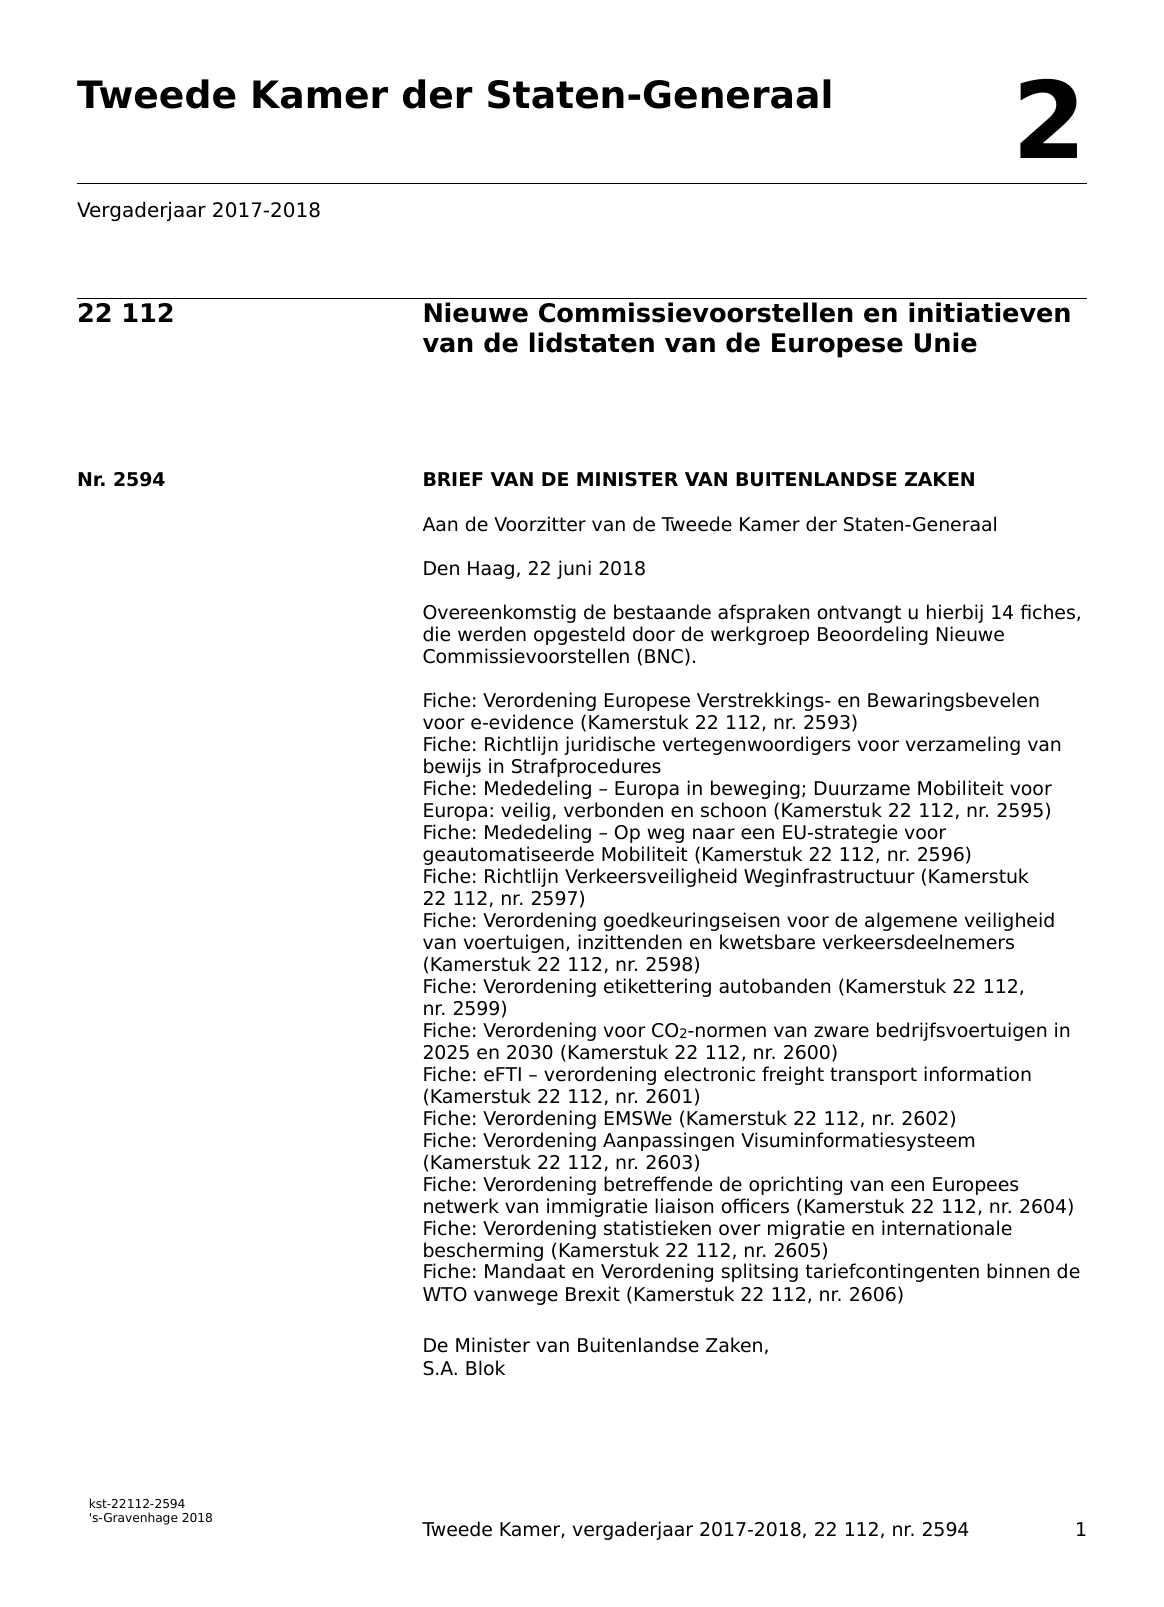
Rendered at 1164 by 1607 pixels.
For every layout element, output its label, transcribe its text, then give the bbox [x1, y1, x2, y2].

text Fiche: Verordening goedkeuringseisen voor de algemene veiligheid van voertuigen, inzittenden en kwetsbare verkeersdeelnemers (Kamerstuk 22 112, nr. 2598) [422, 910, 1087, 976]
text Fiche: Mandaat en Verordening splitsing tariefcontingenten binnen de WTO vanwege Brexit (Kamerstuk 22 112, nr. 2606) [422, 1261, 1087, 1305]
text Fiche: Verordening Europese Verstrekkings- en Bewaringsbevelen voor e-evidence (Kamerstuk 22 112, nr. 2593) [422, 690, 1087, 734]
subtitle Nr. 2594 BRIEF VAN DE MINISTER VAN BUITENLANDSE ZAKEN [77, 469, 1087, 491]
text Fiche: Verordening EMSWe (Kamerstuk 22 112, nr. 2602) [422, 1108, 1087, 1129]
text Fiche: eFTI – verordening electronic freight transport information (Kamerstuk 22 112, nr. 2601) [422, 1064, 1087, 1108]
subtitle 22 112 Nieuwe Commissievoorstellen en initiatieven van de lidstaten van de Europese Unie [77, 299, 1087, 358]
table_header 2 [886, 59, 1087, 183]
text Fiche: Richtlijn Verkeersveiligheid Weginfrastructuur (Kamerstuk 22 112, nr. 2597) [422, 866, 1087, 910]
text 's-Gravenhage 2018 [88, 1511, 323, 1525]
text Fiche: Mededeling – Europa in beweging; Duurzame Mobiliteit voor Europa: veilig, verbonden en schoon (Kamerstuk 22 112, nr. 2595) [422, 778, 1087, 822]
text Overeenkomstig de bestaande afspraken ontvangt u hierbij 14 fiches, die werden opgesteld door de werkgroep Beoordeling Nieuwe Commissievoorstellen (BNC). [422, 602, 1087, 668]
text De Minister van Buitenlandse Zaken, S.A. Blok [422, 1335, 1087, 1379]
text Aan de Voorzitter van de Tweede Kamer der Staten-Generaal [422, 513, 1087, 536]
table_cell Vergaderjaar 2017-2018 [77, 184, 1087, 298]
text Fiche: Mededeling – Op weg naar een EU-strategie voor geautomatiseerde Mobiliteit (Kamerstuk 22 112, nr. 2596) [422, 822, 1087, 866]
text Fiche: Verordening voor CO2-normen van zware bedrijfsvoertuigen in 2025 en 2030 (Kamerstuk 22 112, nr. 2600) [422, 1020, 1087, 1064]
text Fiche: Richtlijn juridische vertegenwoordigers voor verzameling van bewijs in Strafprocedures [422, 734, 1087, 778]
text kst-22112-2594 [88, 1497, 323, 1511]
text Fiche: Verordening etikettering autobanden (Kamerstuk 22 112, nr. 2599) [422, 976, 1087, 1020]
text Fiche: Verordening statistieken over migratie en internationale bescherming (Kamerstuk 22 112, nr. 2605) [422, 1217, 1087, 1261]
text Fiche: Verordening betreffende de oprichting van een Europees netwerk van immigratie liaison officers (Kamerstuk 22 112, nr. 2604) [422, 1173, 1087, 1217]
table_header Tweede Kamer der Staten-Generaal [77, 59, 886, 183]
text Den Haag, 22 juni 2018 [422, 558, 1087, 580]
text Fiche: Verordening Aanpassingen Visuminformatiesysteem (Kamerstuk 22 112, nr. 2603) [422, 1129, 1087, 1173]
